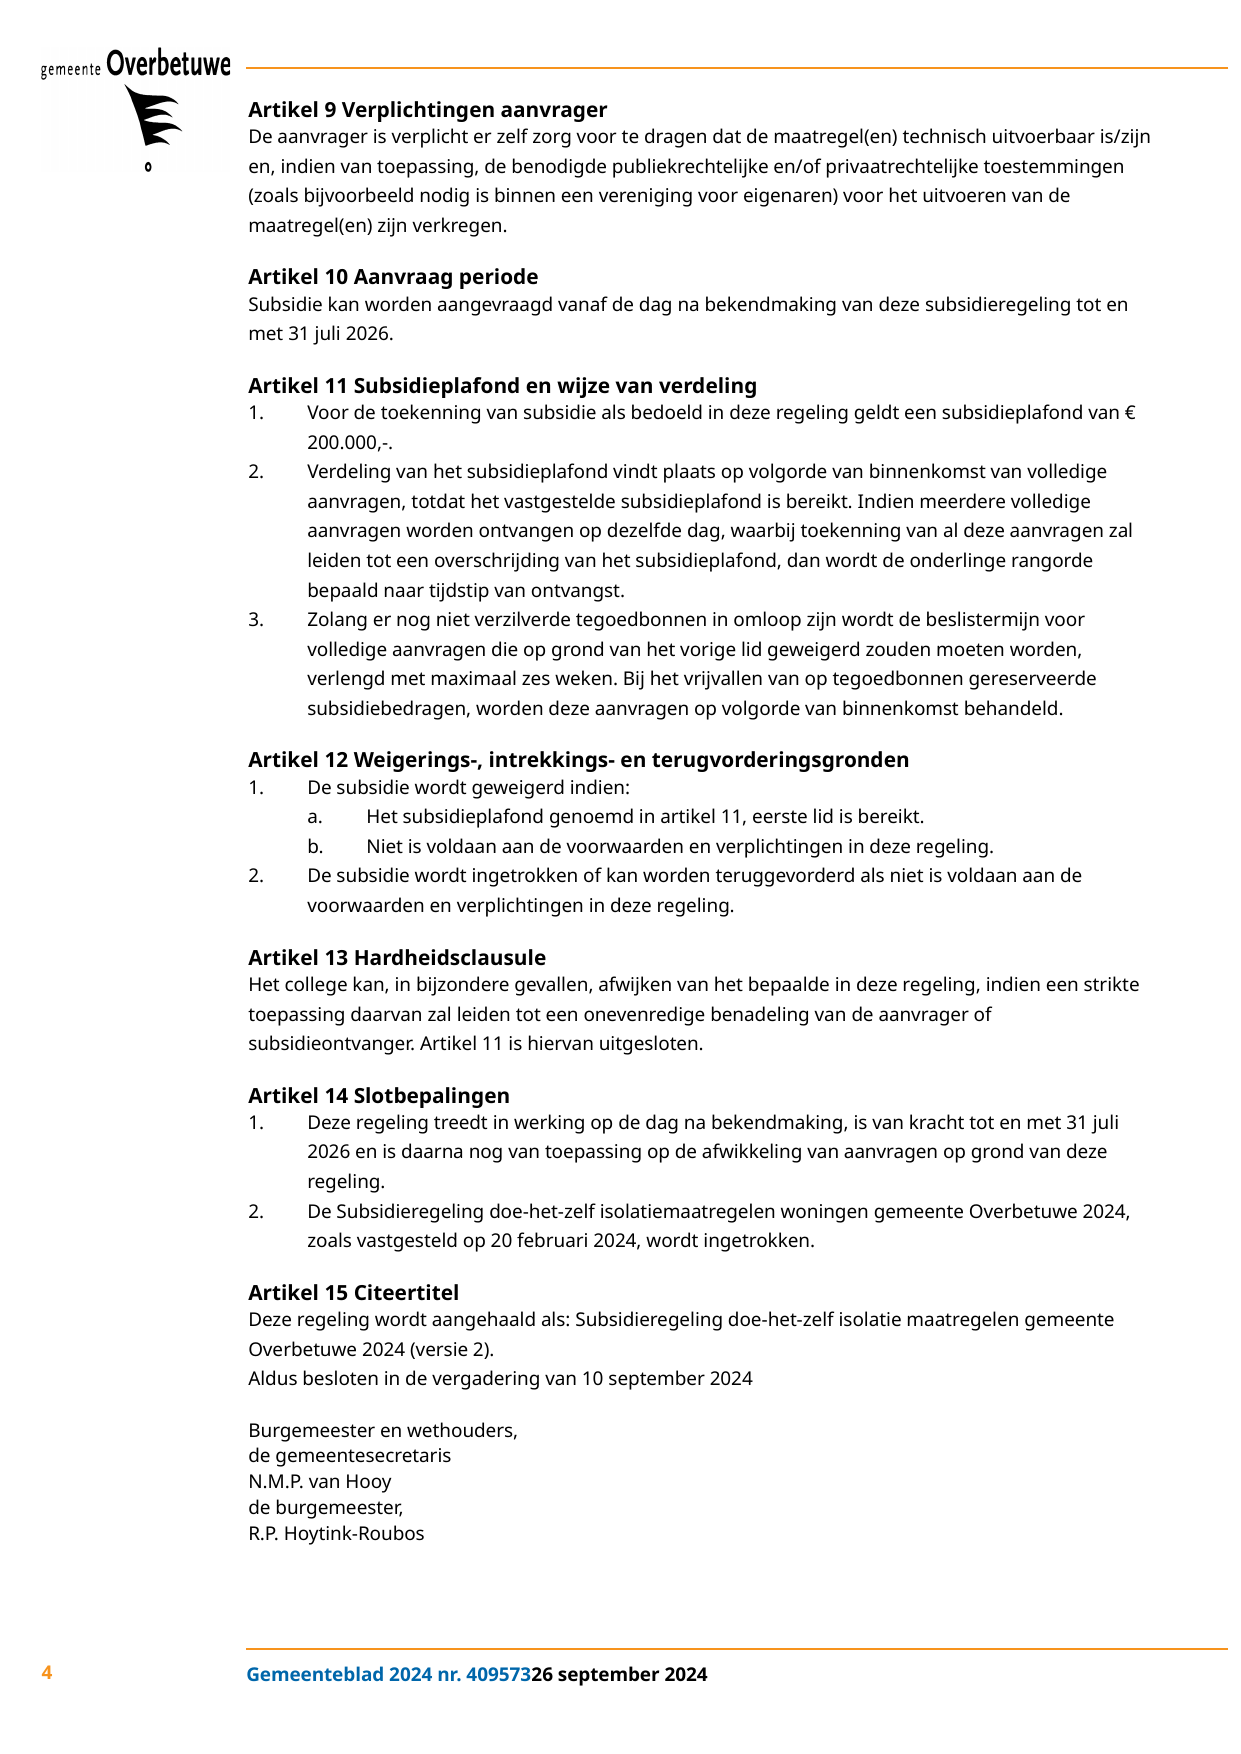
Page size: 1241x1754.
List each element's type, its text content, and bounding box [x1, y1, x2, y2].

list Voor de toekenning van subsidie als bedoeld in deze regeling geldt een subsidieplafond van € 200.000,-. [248, 399, 1152, 454]
text de gemeentesecretaris [248, 1443, 1152, 1468]
text Artikel 13 Hardheidsclausule [248, 943, 1152, 971]
list De subsidie wordt ingetrokken of kan worden teruggevorderd als niet is voldaan aan de voorwaarden en verplichtingen in deze regeling. [248, 863, 1152, 918]
text R.P. Hoytink-Roubos [248, 1520, 1152, 1546]
list De subsidie wordt geweigerd indien: [248, 774, 1152, 800]
text De aanvrager is verplicht er zelf zorg voor te dragen dat de maatregel(en) technisch uitvoerbaar is/zijn en, indien van toepassing, de benodigde publiekrechtelijke en/of privaatrechtelijke toestemmingen (zoals bijvoorbeeld nodig is binnen een vereniging voor eigenaren) voor het uitvoeren van de maatregel(en) zijn verkregen. [248, 123, 1152, 238]
list Het subsidieplafond genoemd in artikel 11, eerste lid is bereikt. [307, 803, 1152, 829]
text Artikel 14 Slotbepalingen [248, 1081, 1152, 1109]
text Artikel 11 Subsidieplafond en wijze van verdeling [248, 371, 1152, 399]
text Artikel 10 Aanvraag periode [248, 262, 1152, 291]
text Artikel 15 Citeertitel [248, 1278, 1152, 1306]
text N.M.P. van Hooy [248, 1468, 1152, 1494]
text Het college kan, in bijzondere gevallen, afwijken van het bepaalde in deze regeling, indien een strikte toepassing daarvan zal leiden tot een onevenredige benadeling van de aanvrager of subsidieontvanger. Artikel 11 is hiervan uitgesloten. [248, 971, 1152, 1056]
text Artikel 12 Weigerings-, intrekkings- en terugvorderingsgronden [248, 746, 1152, 774]
text Subsidie kan worden aangevraagd vanaf de dag na bekendmaking van deze subsidieregeling tot en met 31 juli 2026. [248, 291, 1152, 346]
list De Subsidieregeling doe-het-zelf isolatiemaatregelen woningen gemeente Overbetuwe 2024, zoals vastgesteld op 20 februari 2024, wordt ingetrokken. [248, 1198, 1152, 1253]
list Verdeling van het subsidieplafond vindt plaats op volgorde van binnenkomst van volledige aanvragen, totdat het vastgestelde subsidieplafond is bereikt. Indien meerdere volledige aanvragen worden ontvangen op dezelfde dag, waarbij toekenning van al deze aanvragen zal leiden tot een overschrijding van het subsidieplafond, dan wordt de onderlinge rangorde bepaald naar tijdstip van ontvangst. [248, 458, 1152, 602]
list Deze regeling treedt in werking op de dag na bekendmaking, is van kracht tot en met 31 juli 2026 en is daarna nog van toepassing op de afwikkeling van aanvragen op grond van deze regeling. [248, 1109, 1152, 1194]
text Artikel 9 Verplichtingen aanvrager [248, 95, 1152, 123]
text Aldus besloten in de vergadering van 10 september 2024 [248, 1366, 1152, 1391]
list Zolang er nog niet verzilverde tegoedbonnen in omloop zijn wordt de beslistermijn voor volledige aanvragen die op grond van het vorige lid geweigerd zouden moeten worden, verlengd met maximaal zes weken. Bij het vrijvallen van op tegoedbonnen gereserveerde subsidiebedragen, worden deze aanvragen op volgorde van binnenkomst behandeld. [248, 606, 1152, 721]
text Burgemeester en wethouders, [248, 1417, 1152, 1443]
text Deze regeling wordt aangehaald als: Subsidieregeling doe-het-zelf isolatie maatregelen gemeente Overbetuwe 2024 (versie 2). [248, 1306, 1152, 1362]
text de burgemeester, [248, 1494, 1152, 1520]
picture [41, 47, 231, 172]
list Niet is voldaan aan de voorwaarden en verplichtingen in deze regeling. [307, 833, 1152, 859]
